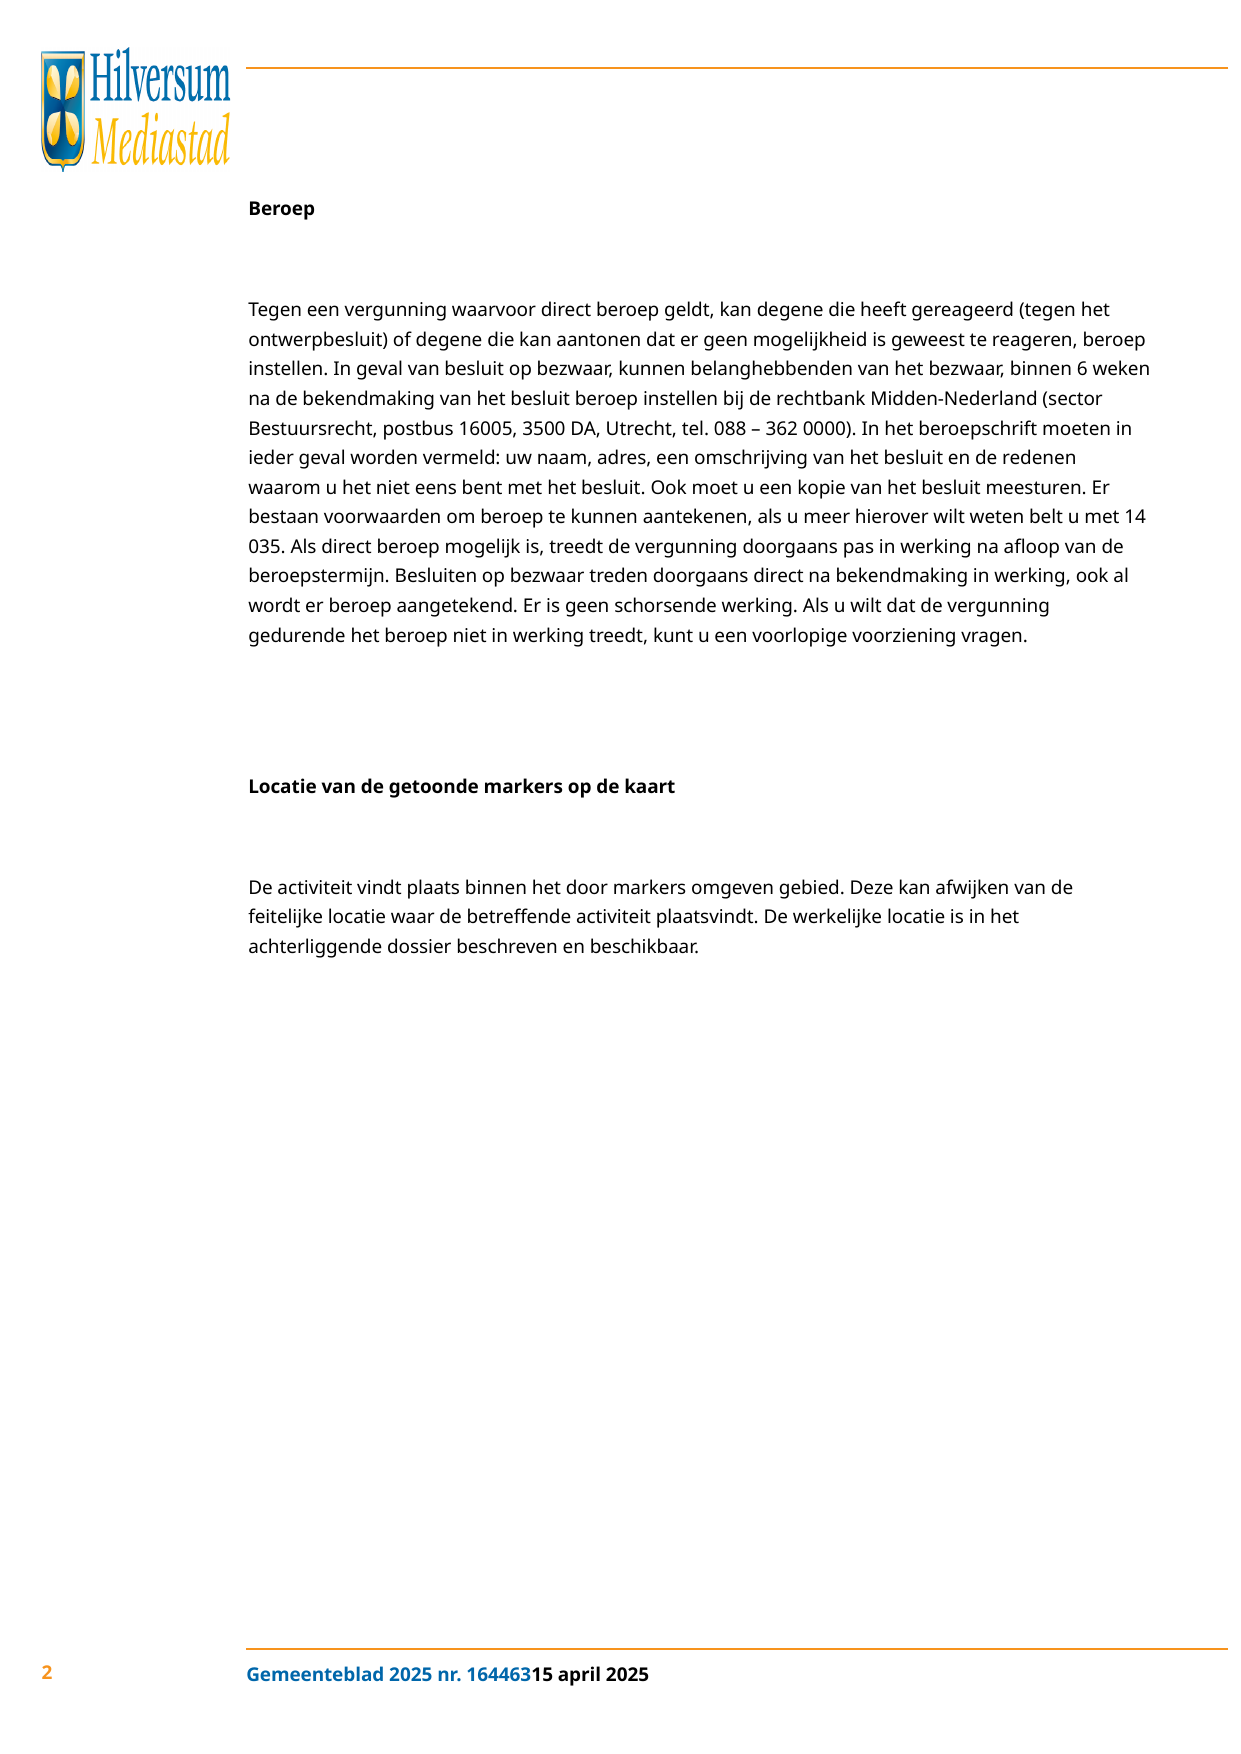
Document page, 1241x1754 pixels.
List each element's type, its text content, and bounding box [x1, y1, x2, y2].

text Locatie van de getoonde markers op de kaart [248, 773, 1152, 799]
text Beroep [248, 196, 1152, 221]
picture [41, 47, 231, 172]
text De activiteit vindt plaats binnen het door markers omgeven gebied. Deze kan afwijken van de feitelijke locatie waar de betreffende activiteit plaatsvindt. De werkelijke locatie is in het achterliggende dossier beschreven en beschikbaar. [248, 874, 1152, 959]
text Tegen een vergunning waarvoor direct beroep geldt, kan degene die heeft gereageerd (tegen het ontwerpbesluit) of degene die kan aantonen dat er geen mogelijkheid is geweest te reageren, beroep instellen. In geval van besluit op bezwaar, kunnen belanghebbenden van het bezwaar, binnen 6 weken na de bekendmaking van het besluit beroep instellen bij de rechtbank Midden-Nederland (sector Bestuursrecht, postbus 16005, 3500 DA, Utrecht, tel. 088 – 362 0000). In het beroepschrift moeten in ieder geval worden vermeld: uw naam, adres, een omschrijving van het besluit en de redenen waarom u het niet eens bent met het besluit. Ook moet u een kopie van het besluit meesturen. Er bestaan voorwaarden om beroep te kunnen aantekenen, als u meer hierover wilt weten belt u met 14 035. Als direct beroep mogelijk is, treedt de vergunning doorgaans pas in werking na afloop van de beroepstermijn. Besluiten op bezwaar treden doorgaans direct na bekendmaking in werking, ook al wordt er beroep aangetekend. Er is geen schorsende werking. Als u wilt dat de vergunning gedurende het beroep niet in werking treedt, kunt u een voorlopige voorziening vragen. [248, 296, 1152, 648]
